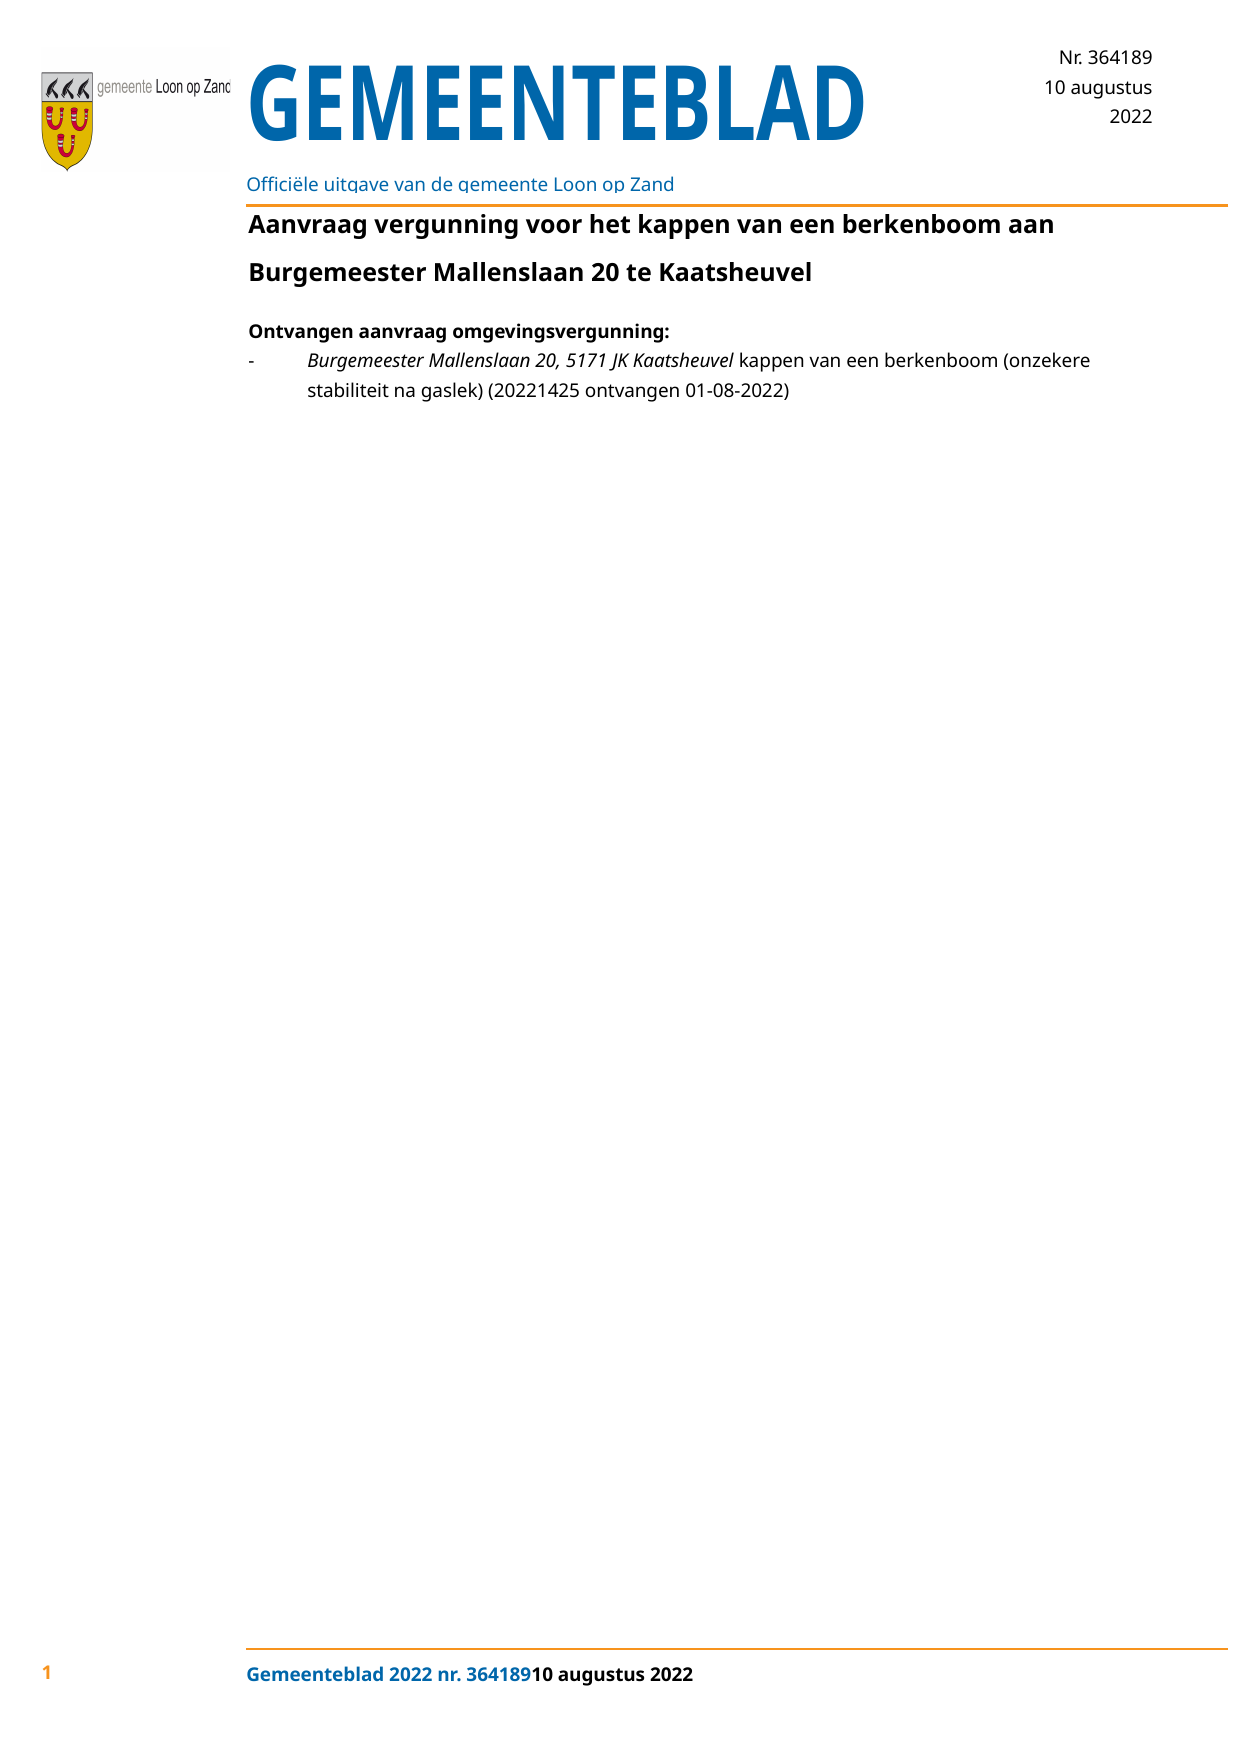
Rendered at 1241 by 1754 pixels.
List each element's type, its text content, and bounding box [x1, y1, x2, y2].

list Burgemeester Mallenslaan 20, 5171 JK Kaatsheuvel kappen van een berkenboom (onzekere stabiliteit na gaslek) (20221425 ontvangen 01-08-2022) [248, 347, 1152, 403]
picture [41, 47, 231, 172]
text Ontvangen aanvraag omgevingsvergunning: [248, 318, 1152, 344]
text Aanvraag vergunning voor het kappen van een berkenboom aan Burgemeester Mallenslaan 20 te Kaatsheuvel [248, 207, 1152, 288]
